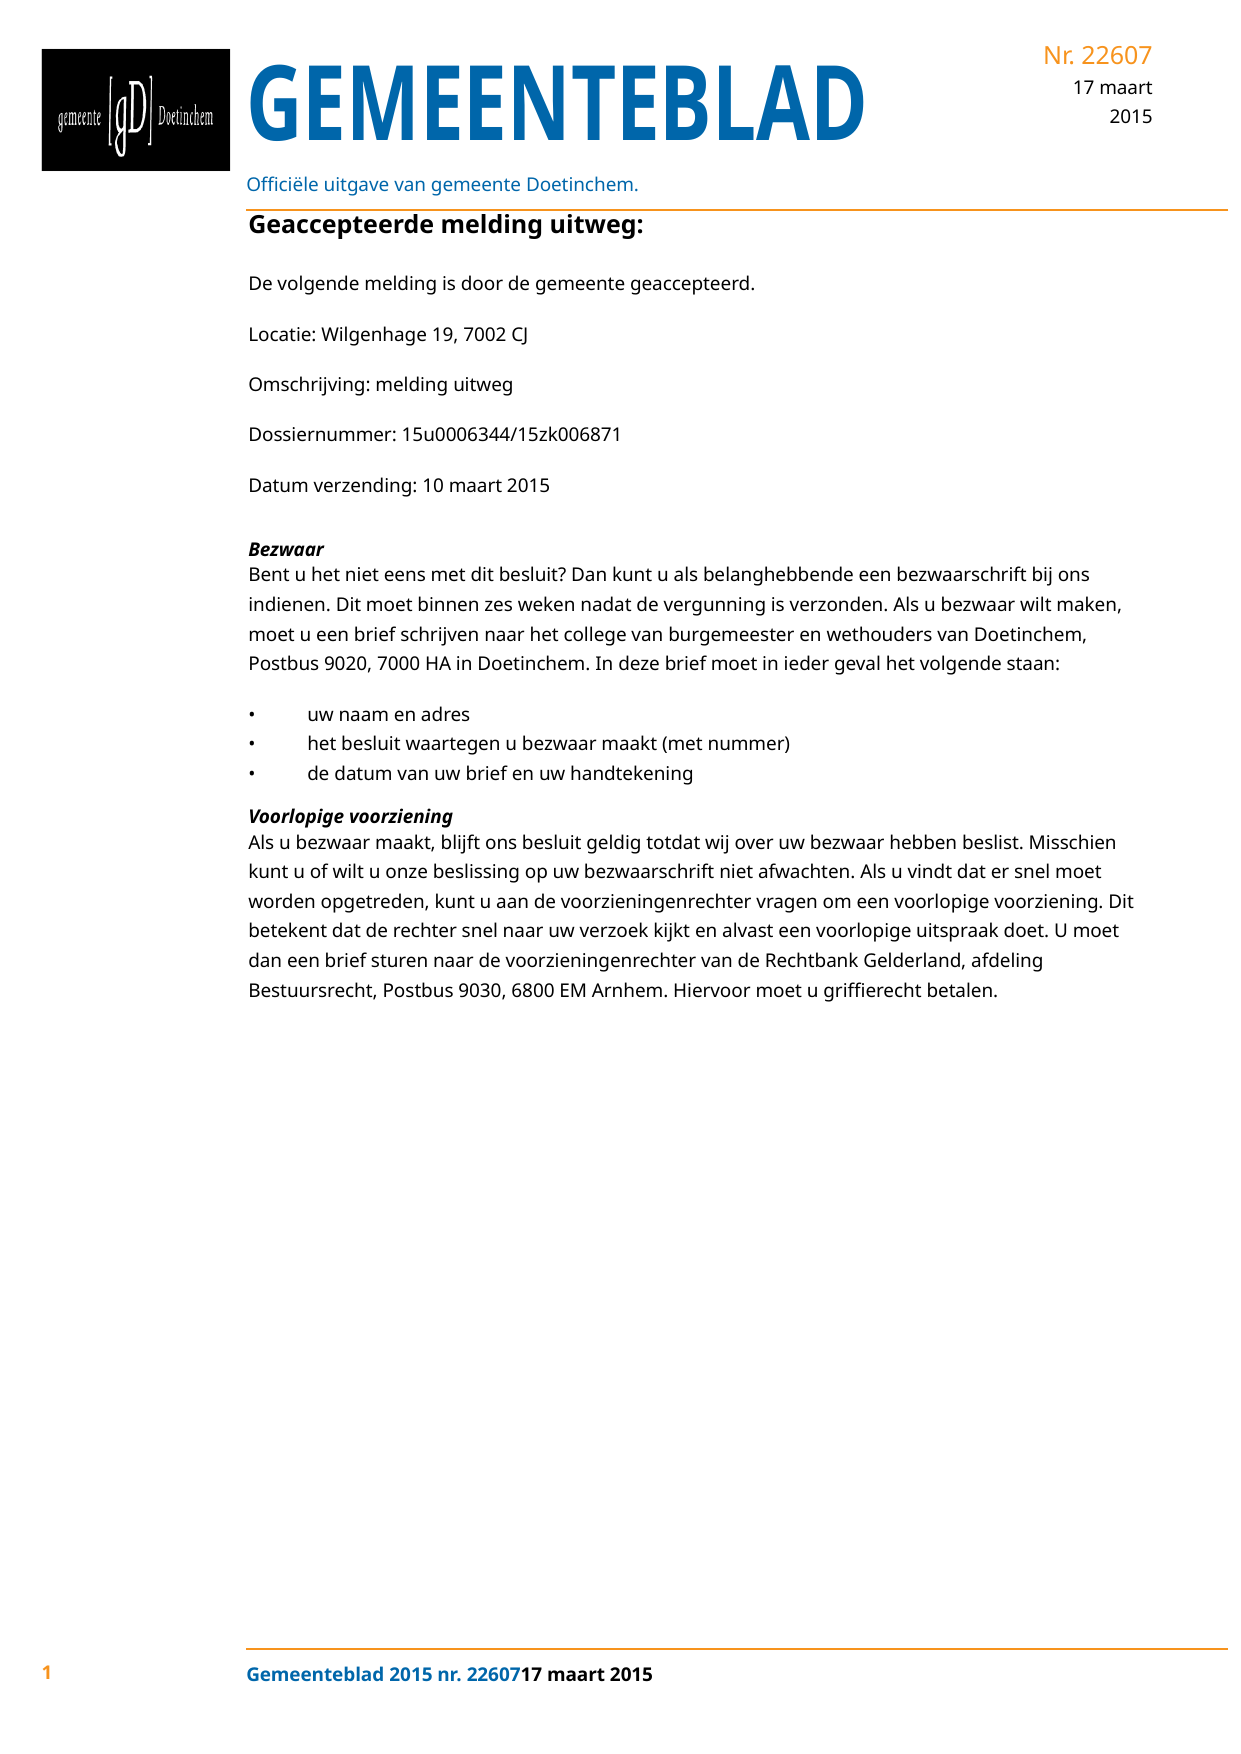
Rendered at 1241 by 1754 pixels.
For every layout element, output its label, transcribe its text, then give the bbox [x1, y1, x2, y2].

text Voorlopige voorziening [248, 803, 1152, 829]
list uw naam en adres [248, 701, 1152, 727]
text De volgende melding is door de gemeente geaccepteerd. [248, 270, 1152, 296]
text Locatie: Wilgenhage 19, 7002 CJ [248, 321, 1152, 346]
picture [41, 47, 231, 172]
list de datum van uw brief en uw handtekening [248, 760, 1152, 786]
text Datum verzending: 10 maart 2015 [248, 472, 1152, 498]
text Dossiernummer: 15u0006344/15zk006871 [248, 422, 1152, 447]
text Omschrijving: melding uitweg [248, 371, 1152, 397]
list het besluit waartegen u bezwaar maakt (met nummer) [248, 730, 1152, 756]
text Geaccepteerde melding uitweg: [248, 211, 1152, 241]
text Als u bezwaar maakt, blijft ons besluit geldig totdat wij over uw bezwaar hebben beslist. Misschien kunt u of wilt u onze beslissing op uw bezwaarschrift niet afwachten. Als u vindt dat er snel moet worden opgetreden, kunt u aan de voorzieningenrechter vragen om een voorlopige voorziening. Dit betekent dat de rechter snel naar uw verzoek kijkt en alvast een voorlopige uitspraak doet. U moet dan een brief sturen naar de voorzieningenrechter van de Rechtbank Gelderland, afdeling Bestuursrecht, Postbus 9030, 6800 EM Arnhem. Hiervoor moet u griffierecht betalen. [248, 829, 1152, 1002]
text Bent u het niet eens met dit besluit? Dan kunt u als belanghebbende een bezwaarschrift bij ons indienen. Dit moet binnen zes weken nadat de vergunning is verzonden. Als u bezwaar wilt maken, moet u een brief schrijven naar het college van burgemeester en wethouders van Doetinchem, Postbus 9020, 7000 HA in Doetinchem. In deze brief moet in ieder geval het volgende staan: [248, 562, 1152, 676]
text Bezwaar [248, 536, 1152, 562]
